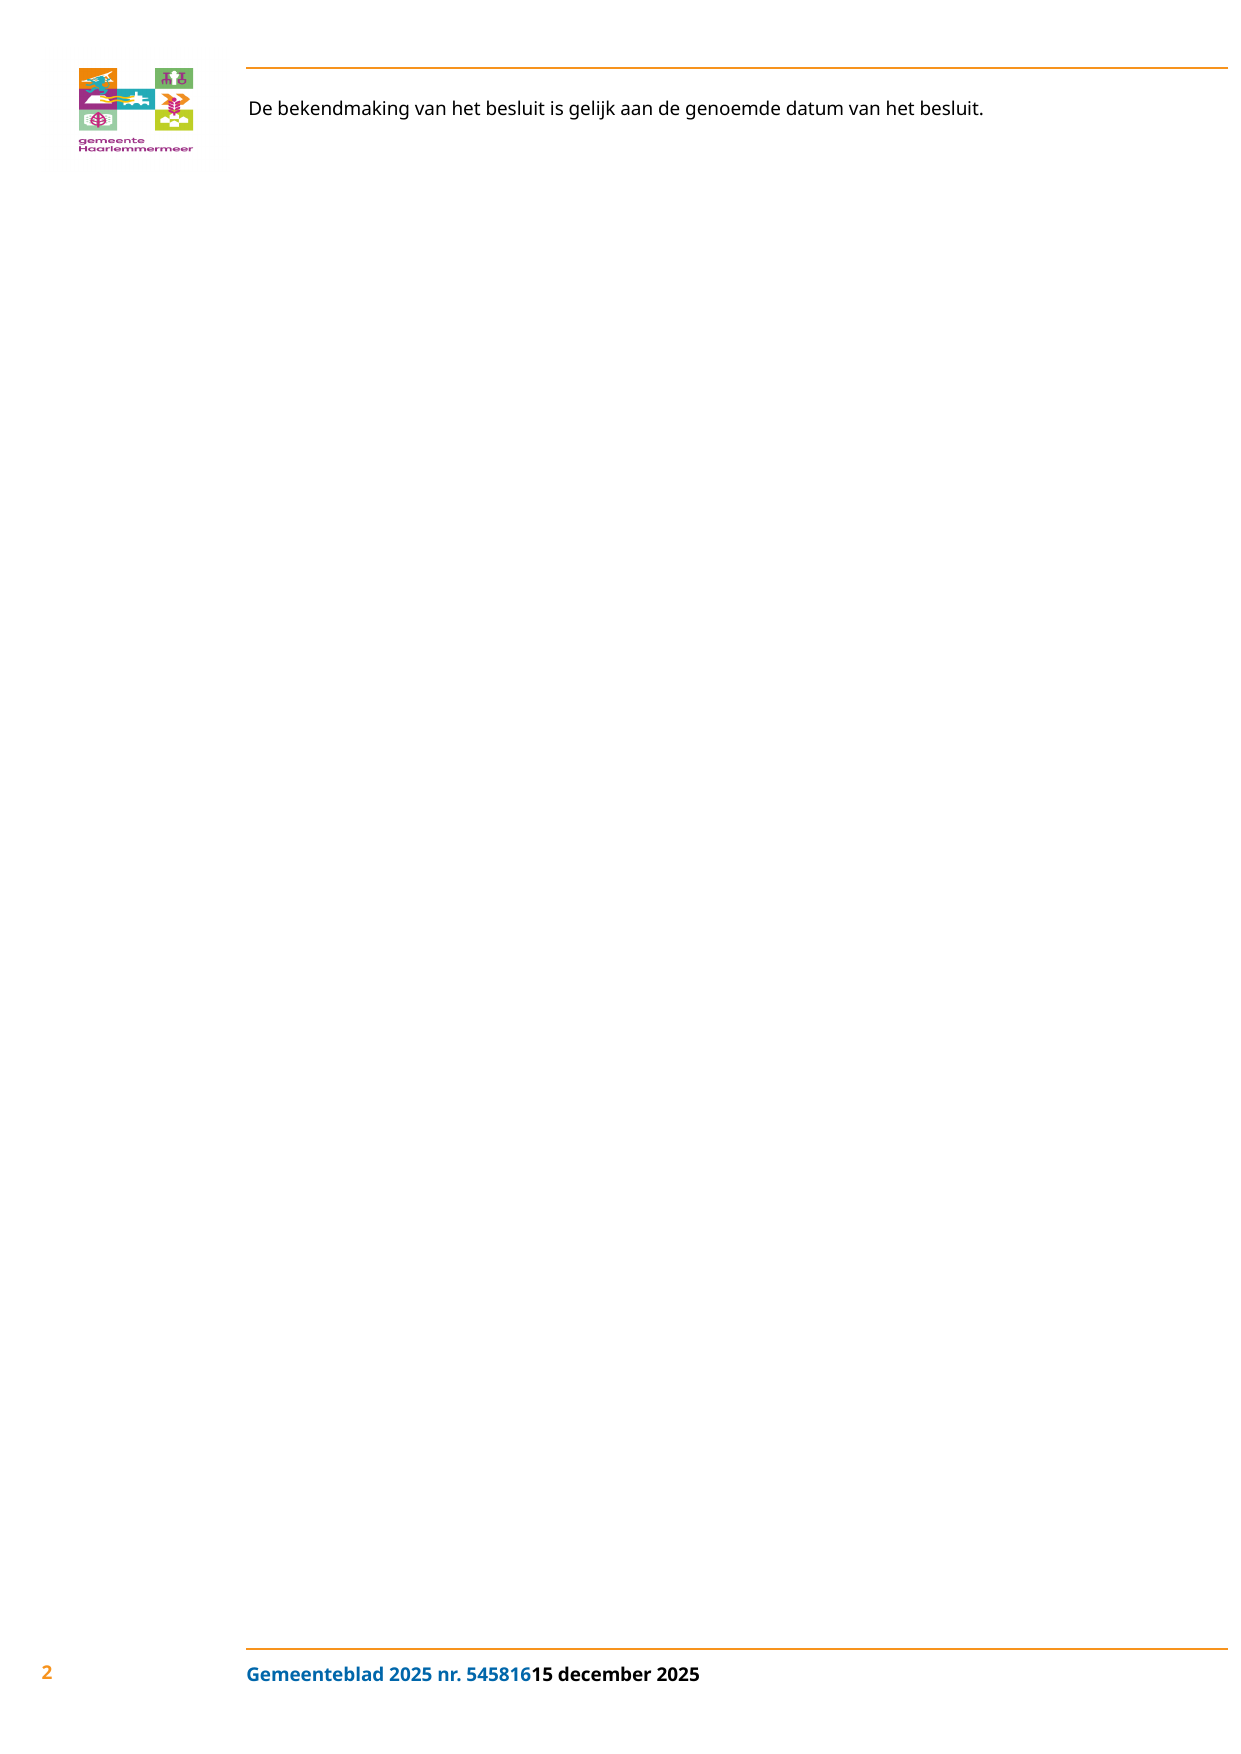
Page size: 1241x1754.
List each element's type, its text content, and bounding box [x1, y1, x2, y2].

text De bekendmaking van het besluit is gelijk aan de genoemde datum van het besluit. [248, 95, 1152, 121]
picture [41, 47, 231, 172]
